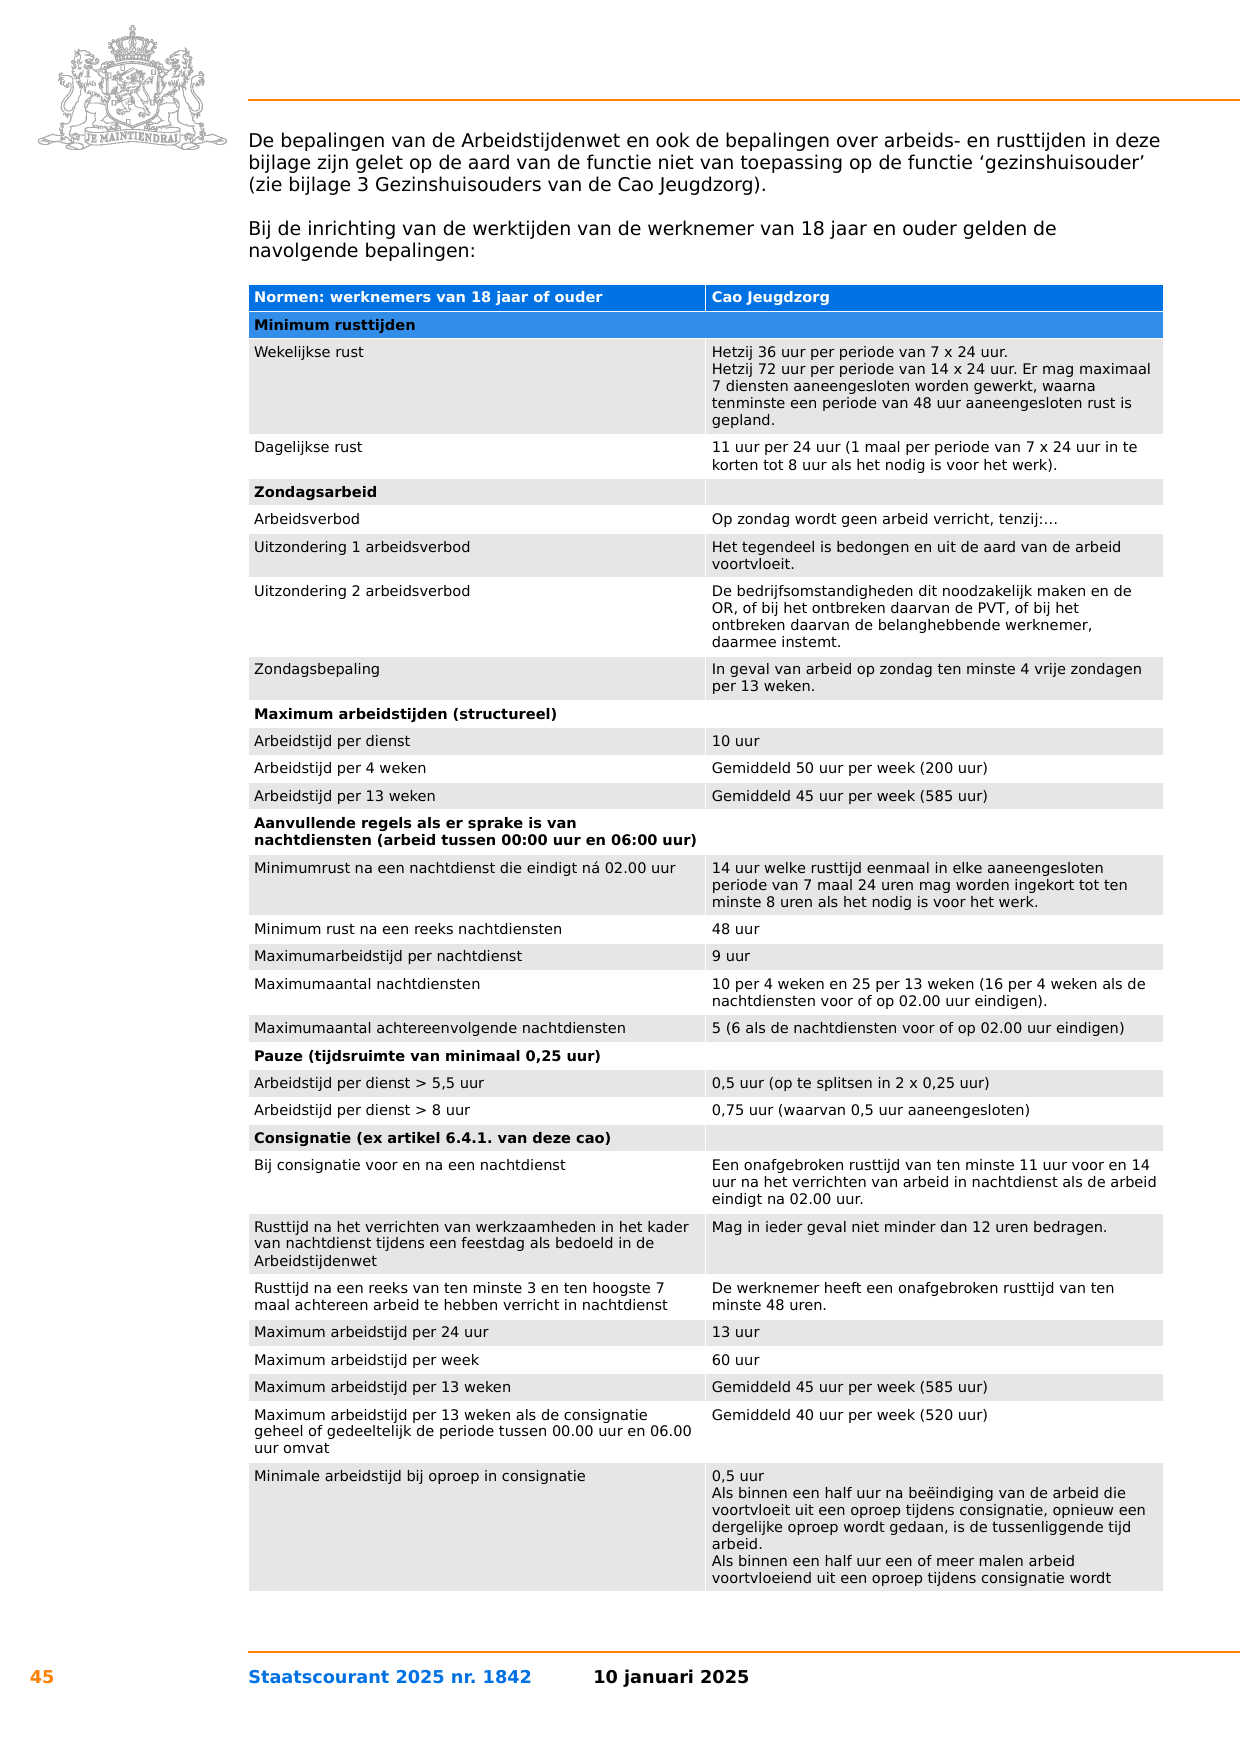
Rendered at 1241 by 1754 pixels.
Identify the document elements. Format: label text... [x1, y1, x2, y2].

table_cell 48 uur [706, 916, 1163, 943]
table_cell Maximum arbeidstijd per week [249, 1347, 705, 1373]
table_header Cao Jeugdzorg [706, 285, 1163, 311]
table_cell Aanvullende regels als er sprake is van nachtdiensten (arbeid tussen 00:00 uur en 06:00 uur) [249, 811, 705, 854]
table_cell Rusttijd na het verrichten van werkzaamheden in het kader van nachtdienst tijdens een feestdag als bedoeld in de Arbeidstijdenwet [249, 1214, 705, 1274]
table_cell Minimumrust na een nachtdienst die eindigt ná 02.00 uur [249, 855, 705, 915]
table_cell Arbeidstijd per 13 weken [249, 783, 705, 809]
table_cell 60 uur [706, 1347, 1163, 1373]
table_cell Uitzondering 1 arbeidsverbod [249, 534, 705, 577]
table_cell Maximum arbeidstijd per 13 weken [249, 1374, 705, 1401]
table_cell 0,5 uur Als binnen een half uur na beëindiging van de arbeid die voortvloeit uit een oproep tijdens consignatie, opnieuw een dergelijke oproep wordt gedaan, is de tussenliggende tijd arbeid. Als binnen een half uur een of meer malen arbeid voortvloeiend uit een oproep tijdens consignatie wordt [706, 1463, 1163, 1591]
table_cell Zondagsarbeid [249, 479, 705, 505]
table_cell Een onafgebroken rusttijd van ten minste 11 uur voor en 14 uur na het verrichten van arbeid in nachtdienst als de arbeid eindigt na 02.00 uur. [706, 1153, 1163, 1213]
table_header Normen: werknemers van 18 jaar of ouder [249, 285, 705, 311]
table_cell Maximum arbeidstijden (structureel) [249, 701, 705, 727]
table_cell De bedrijfsomstandigheden dit noodzakelijk maken en de OR, of bij het ontbreken daarvan de PVT, of bij het ontbreken daarvan de belanghebbende werknemer, daarmee instemt. [706, 578, 1163, 656]
table_cell Maximumaantal achtereenvolgende nachtdiensten [249, 1015, 705, 1042]
table_cell 0,5 uur (op te splitsen in 2 x 0,25 uur) [706, 1070, 1163, 1097]
table_cell 11 uur per 24 uur (1 maal per periode van 7 x 24 uur in te korten tot 8 uur als het nodig is voor het werk). [706, 435, 1163, 478]
table_cell Maximumaantal nachtdiensten [249, 971, 705, 1014]
table_cell Hetzij 36 uur per periode van 7 x 24 uur. Hetzij 72 uur per periode van 14 x 24 uur. Er mag maximaal 7 diensten aaneengesloten worden gewerkt, waarna tenminste een periode van 48 uur aaneengesloten rust is gepland. [706, 339, 1163, 434]
table_cell Maximum arbeidstijd per 13 weken als de consignatie geheel of gedeeltelijk de periode tussen 00.00 uur en 06.00 uur omvat [249, 1402, 705, 1462]
table_cell 9 uur [706, 944, 1163, 970]
table_cell [706, 701, 1163, 727]
table_cell Het tegendeel is bedongen en uit de aard van de arbeid voortvloeit. [706, 534, 1163, 577]
table_cell In geval van arbeid op zondag ten minste 4 vrije zondagen per 13 weken. [706, 657, 1163, 700]
table_cell [706, 1125, 1163, 1151]
table_cell Gemiddeld 45 uur per week (585 uur) [706, 783, 1163, 809]
table_cell Rusttijd na een reeks van ten minste 3 en ten hoogste 7 maal achtereen arbeid te hebben verricht in nachtdienst [249, 1275, 705, 1318]
table_cell Bij consignatie voor en na een nachtdienst [249, 1153, 705, 1213]
table_cell Arbeidstijd per dienst > 5,5 uur [249, 1070, 705, 1097]
table_cell Op zondag wordt geen arbeid verricht, tenzij:… [706, 506, 1163, 533]
table_cell Mag in ieder geval niet minder dan 12 uren bedragen. [706, 1214, 1163, 1274]
table_cell Arbeidsverbod [249, 506, 705, 533]
table_cell Arbeidstijd per 4 weken [249, 756, 705, 782]
table_cell De werknemer heeft een onafgebroken rusttijd van ten minste 48 uren. [706, 1275, 1163, 1318]
table_cell Arbeidstijd per dienst > 8 uur [249, 1098, 705, 1124]
table_cell Maximum arbeidstijd per 24 uur [249, 1320, 705, 1346]
table_cell [706, 1043, 1163, 1069]
table_cell Pauze (tijdsruimte van minimaal 0,25 uur) [249, 1043, 705, 1069]
picture [38, 25, 227, 150]
table_cell Consignatie (ex artikel 6.4.1. van deze cao) [249, 1125, 705, 1151]
table_cell Gemiddeld 45 uur per week (585 uur) [706, 1374, 1163, 1401]
table_cell 13 uur [706, 1320, 1163, 1346]
table_cell Zondagsbepaling [249, 657, 705, 700]
table_cell Minimum rust na een reeks nachtdiensten [249, 916, 705, 943]
table_cell 0,75 uur (waarvan 0,5 uur aaneengesloten) [706, 1098, 1163, 1124]
table_cell 10 uur [706, 728, 1163, 755]
table_cell Uitzondering 2 arbeidsverbod [249, 578, 705, 656]
table_cell [706, 811, 1163, 854]
table_cell Gemiddeld 40 uur per week (520 uur) [706, 1402, 1163, 1462]
table_cell [706, 479, 1163, 505]
table_cell Minimale arbeidstijd bij oproep in consignatie [249, 1463, 705, 1591]
table_cell Wekelijkse rust [249, 339, 705, 434]
text De bepalingen van de Arbeidstijdenwet en ook de bepalingen over arbeids- en rusttijden in deze bijlage zijn gelet op de aard van de functie niet van toepassing op de functie ‘gezinshuisouder’ (zie bijlage 3 Gezinshuisouders van de Cao Jeugdzorg). [248, 130, 1163, 196]
table_cell 14 uur welke rusttijd eenmaal in elke aaneengesloten periode van 7 maal 24 uren mag worden ingekort tot ten minste 8 uren als het nodig is voor het werk. [706, 855, 1163, 915]
text Bij de inrichting van de werktijden van de werknemer van 18 jaar en ouder gelden de navolgende bepalingen: [248, 218, 1163, 262]
table_cell Maximumarbeidstijd per nachtdienst [249, 944, 705, 970]
table_cell 5 (6 als de nachtdiensten voor of op 02.00 uur eindigen) [706, 1015, 1163, 1042]
table_cell Arbeidstijd per dienst [249, 728, 705, 755]
table_cell Minimum rusttijden [249, 312, 1163, 338]
table_cell Dagelijkse rust [249, 435, 705, 478]
table_cell 10 per 4 weken en 25 per 13 weken (16 per 4 weken als de nachtdiensten voor of op 02.00 uur eindigen). [706, 971, 1163, 1014]
table_cell Gemiddeld 50 uur per week (200 uur) [706, 756, 1163, 782]
